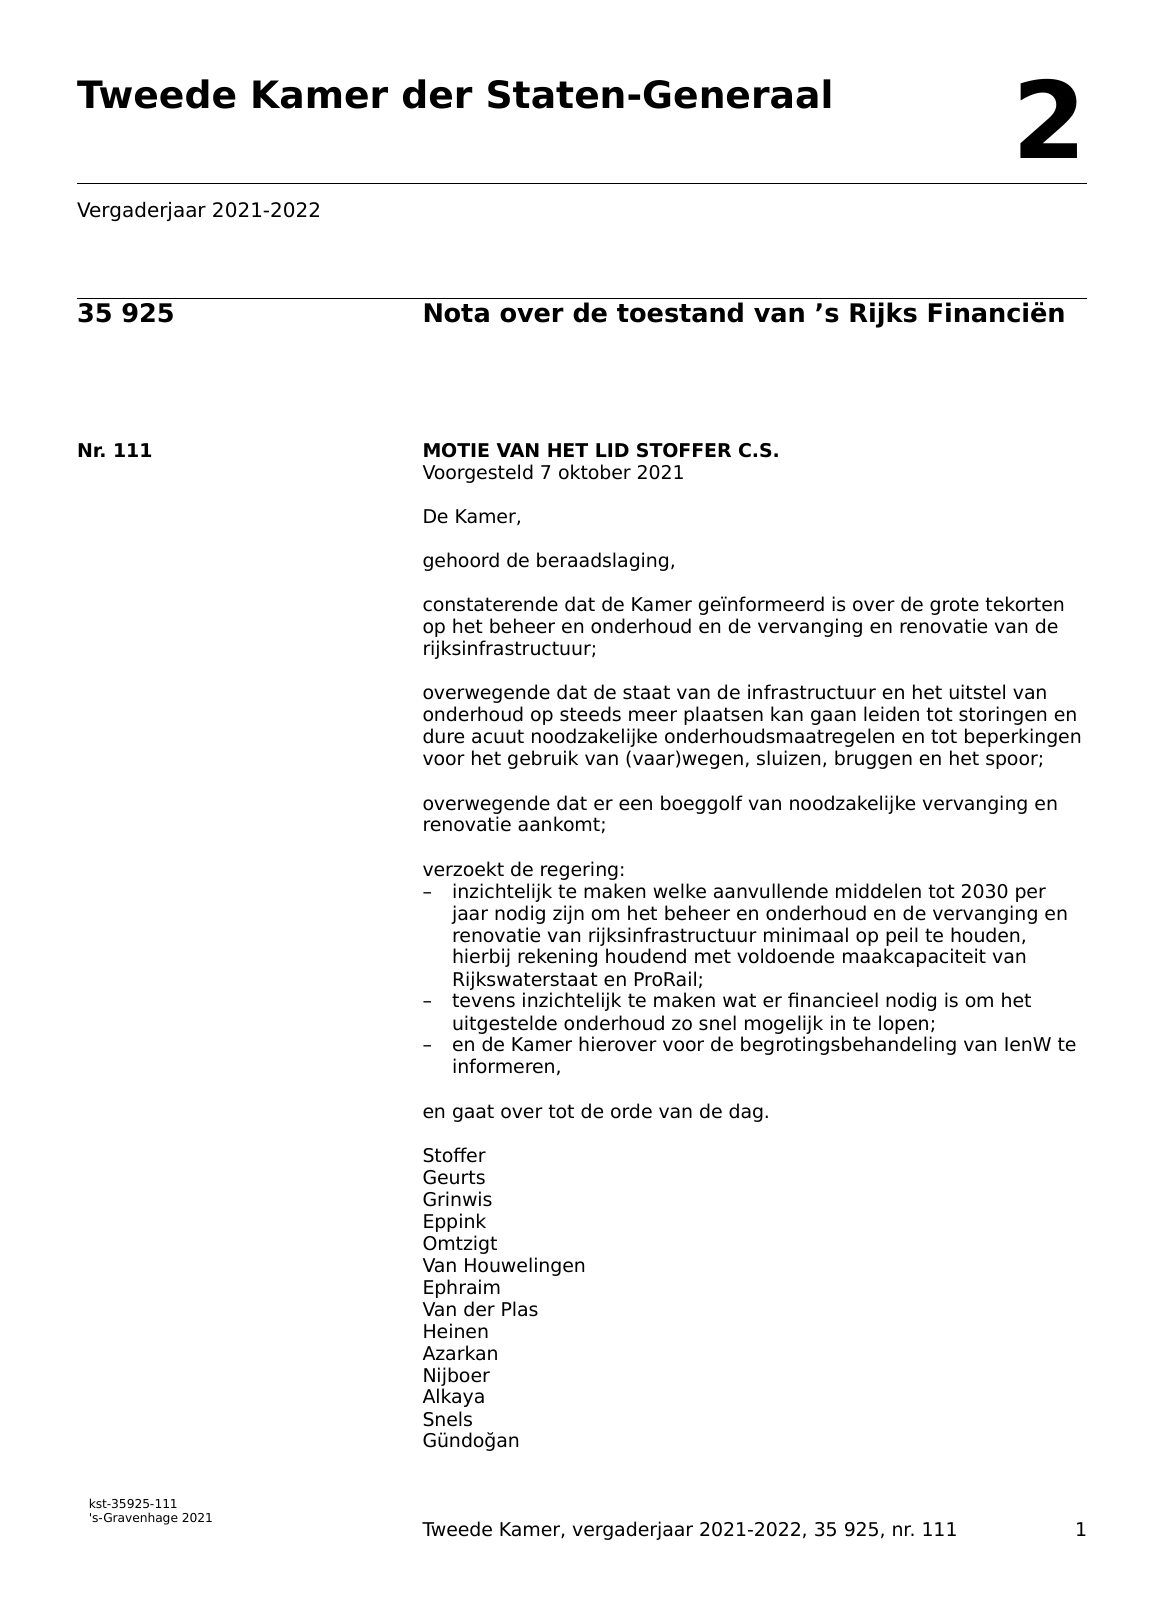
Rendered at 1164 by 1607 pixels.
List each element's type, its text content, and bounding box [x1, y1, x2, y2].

text Azarkan [422, 1342, 1087, 1364]
text Van der Plas [422, 1298, 1087, 1321]
text gehoord de beraadslaging, [422, 550, 1087, 572]
text Geurts [422, 1167, 1087, 1189]
text overwegende dat de staat van de infrastructuur en het uitstel van onderhoud op steeds meer plaatsen kan gaan leiden tot storingen en dure acuut noodzakelijke onderhoudsmaatregelen en tot beperkingen voor het gebruik van (vaar)wegen, sluizen, bruggen en het spoor; [422, 682, 1087, 770]
text Van Houwelingen [422, 1254, 1087, 1277]
text Nijboer [422, 1364, 1087, 1386]
text – tevens inzichtelijk te maken wat er financieel nodig is om het uitgestelde onderhoud zo snel mogelijk in te lopen; [422, 990, 1087, 1034]
table_header Tweede Kamer der Staten-Generaal [77, 59, 886, 183]
text overwegende dat er een boeggolf van noodzakelijke vervanging en renovatie aankomt; [422, 792, 1087, 836]
text constaterende dat de Kamer geïnformeerd is over de grote tekorten op het beheer en onderhoud en de vervanging en renovatie van de rijksinfrastructuur; [422, 594, 1087, 660]
text – en de Kamer hierover voor de begrotingsbehandeling van IenW te informeren, [422, 1034, 1087, 1078]
text Snels [422, 1408, 1087, 1430]
text Stoffer [422, 1145, 1087, 1167]
text Voorgesteld 7 oktober 2021 [422, 462, 1087, 484]
table_header 2 [886, 59, 1087, 183]
text Grinwis [422, 1189, 1087, 1211]
text verzoekt de regering: [422, 858, 1087, 881]
text Heinen [422, 1321, 1087, 1342]
subtitle 35 925 Nota over de toestand van ’s Rijks Financiën [77, 299, 1087, 329]
text en gaat over tot de orde van de dag. [422, 1101, 1087, 1122]
subtitle Nr. 111 MOTIE VAN HET LID STOFFER C.S. [77, 440, 1087, 462]
table_cell Vergaderjaar 2021-2022 [77, 184, 1087, 298]
text De Kamer, [422, 506, 1087, 528]
text Omtzigt [422, 1233, 1087, 1254]
text Gündoğan [422, 1430, 1087, 1452]
text 's-Gravenhage 2021 [88, 1511, 323, 1525]
text kst-35925-111 [88, 1497, 323, 1511]
text Eppink [422, 1211, 1087, 1233]
text – inzichtelijk te maken welke aanvullende middelen tot 2030 per jaar nodig zijn om het beheer en onderhoud en de vervanging en renovatie van rijksinfrastructuur minimaal op peil te houden, hierbij rekening houdend met voldoende maakcapaciteit van Rijkswaterstaat en ProRail; [422, 881, 1087, 990]
text Ephraim [422, 1277, 1087, 1298]
text Alkaya [422, 1386, 1087, 1408]
